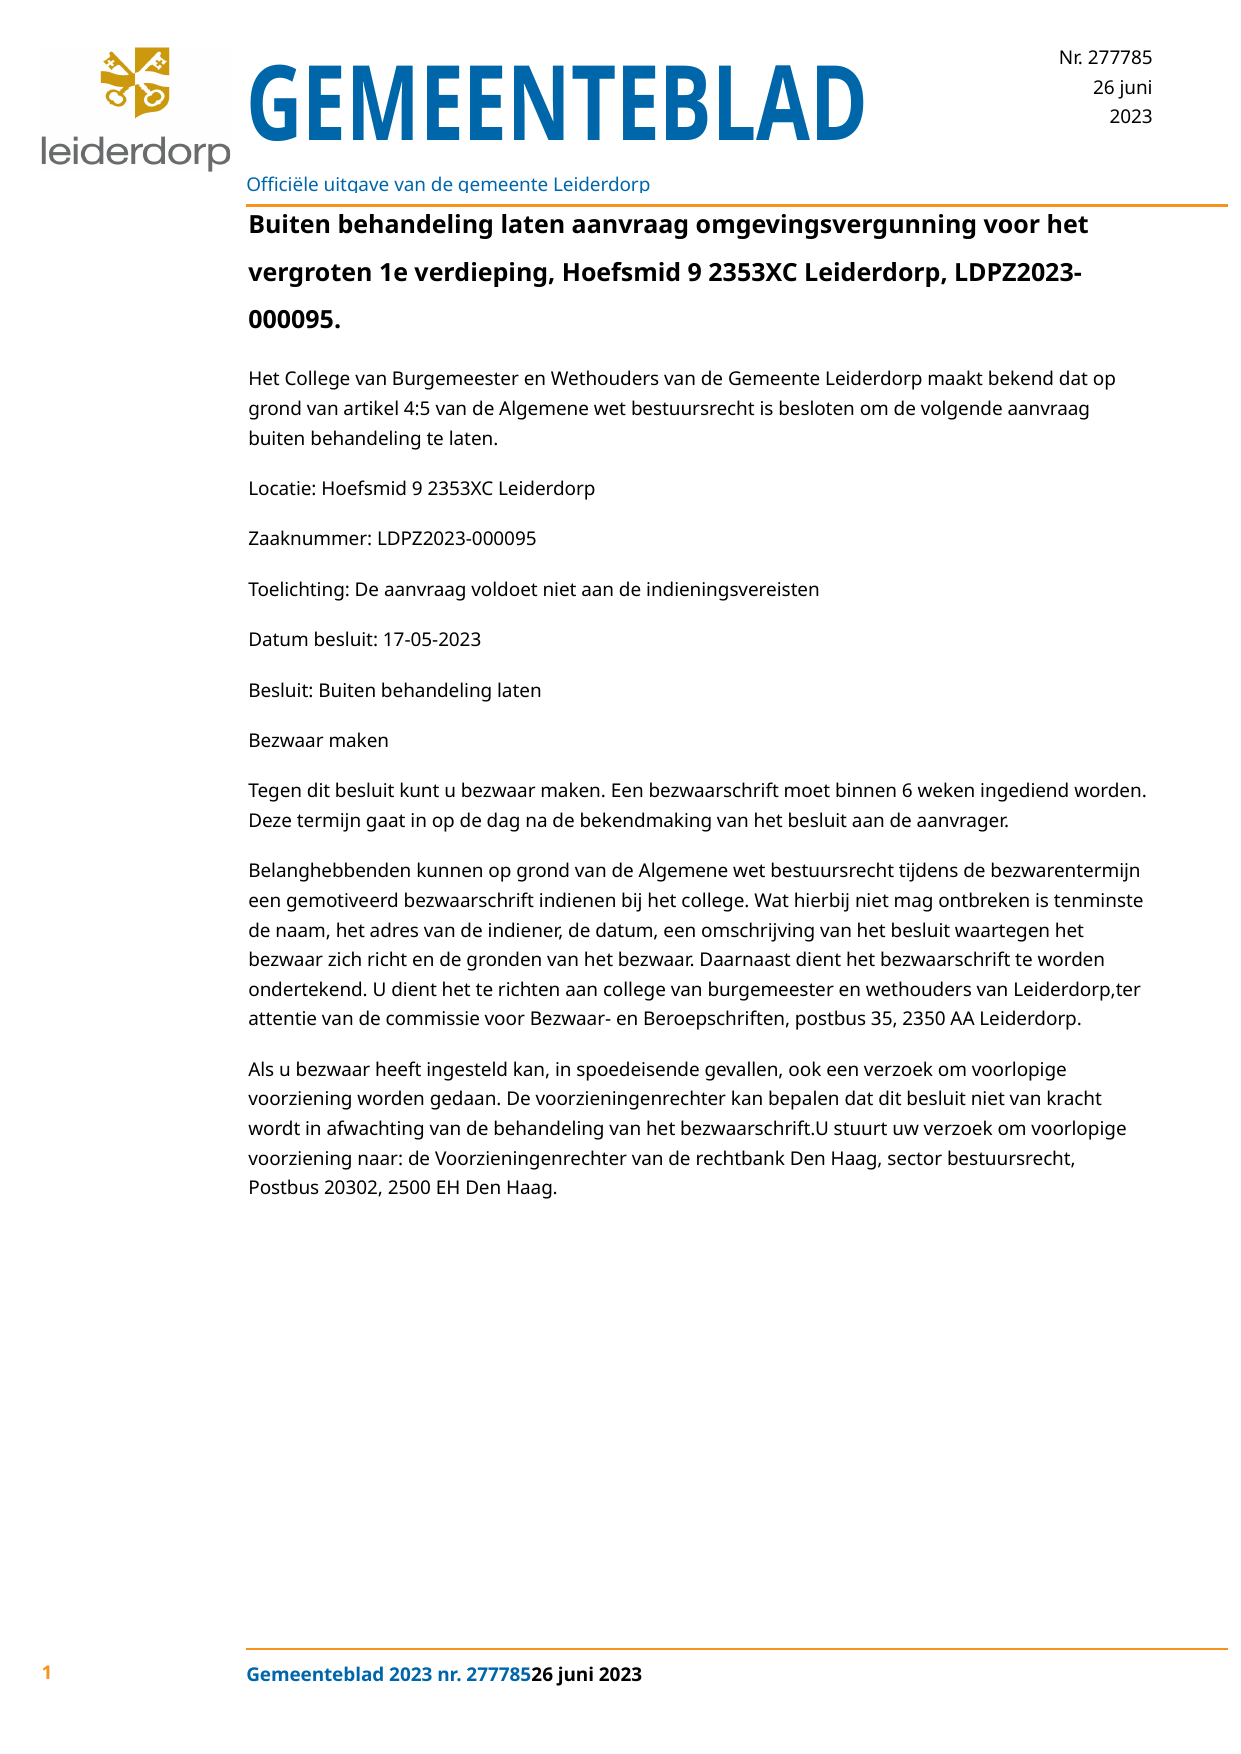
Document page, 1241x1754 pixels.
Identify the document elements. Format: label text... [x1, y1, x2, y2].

text Toelichting: De aanvraag voldoet niet aan de indieningsvereisten [248, 576, 1152, 602]
picture [41, 47, 231, 172]
text Zaaknummer: LDPZ2023-000095 [248, 526, 1152, 551]
text Bezwaar maken [248, 727, 1152, 753]
text Datum besluit: 17-05-2023 [248, 626, 1152, 652]
text Als u bezwaar heeft ingesteld kan, in spoedeisende gevallen, ook een verzoek om voorlopige voorziening worden gedaan. De voorzieningenrechter kan bepalen dat dit besluit niet van kracht wordt in afwachting van de behandeling van het bezwaarschrift.U stuurt uw verzoek om voorlopige voorziening naar: de Voorzieningenrechter van de rechtbank Den Haag, sector bestuursrecht, Postbus 20302, 2500 EH Den Haag. [248, 1056, 1152, 1200]
text Locatie: Hoefsmid 9 2353XC Leiderdorp [248, 475, 1152, 501]
text Belanghebbenden kunnen op grond van de Algemene wet bestuursrecht tijdens de bezwarentermijn een gemotiveerd bezwaarschrift indienen bij het college. Wat hierbij niet mag ontbreken is tenminste de naam, het adres van de indiener, de datum, een omschrijving van het besluit waartegen het bezwaar zich richt en de gronden van het bezwaar. Daarnaast dient het bezwaarschrift te worden ondertekend. U dient het te richten aan college van burgemeester en wethouders van Leiderdorp,ter attentie van de commissie voor Bezwaar- en Beroepschriften, postbus 35, 2350 AA Leiderdorp. [248, 858, 1152, 1031]
text Besluit: Buiten behandeling laten [248, 677, 1152, 702]
text Tegen dit besluit kunt u bezwaar maken. Een bezwaarschrift moet binnen 6 weken ingediend worden. Deze termijn gaat in op de dag na de bekendmaking van het besluit aan de aanvrager. [248, 778, 1152, 833]
text Buiten behandeling laten aanvraag omgevingsvergunning voor het vergroten 1e verdieping, Hoefsmid 9 2353XC Leiderdorp, LDPZ2023-000095. [248, 207, 1152, 336]
text Het College van Burgemeester en Wethouders van de Gemeente Leiderdorp maakt bekend dat op grond van artikel 4:5 van de Algemene wet bestuursrecht is besloten om de volgende aanvraag buiten behandeling te laten. [248, 366, 1152, 450]
